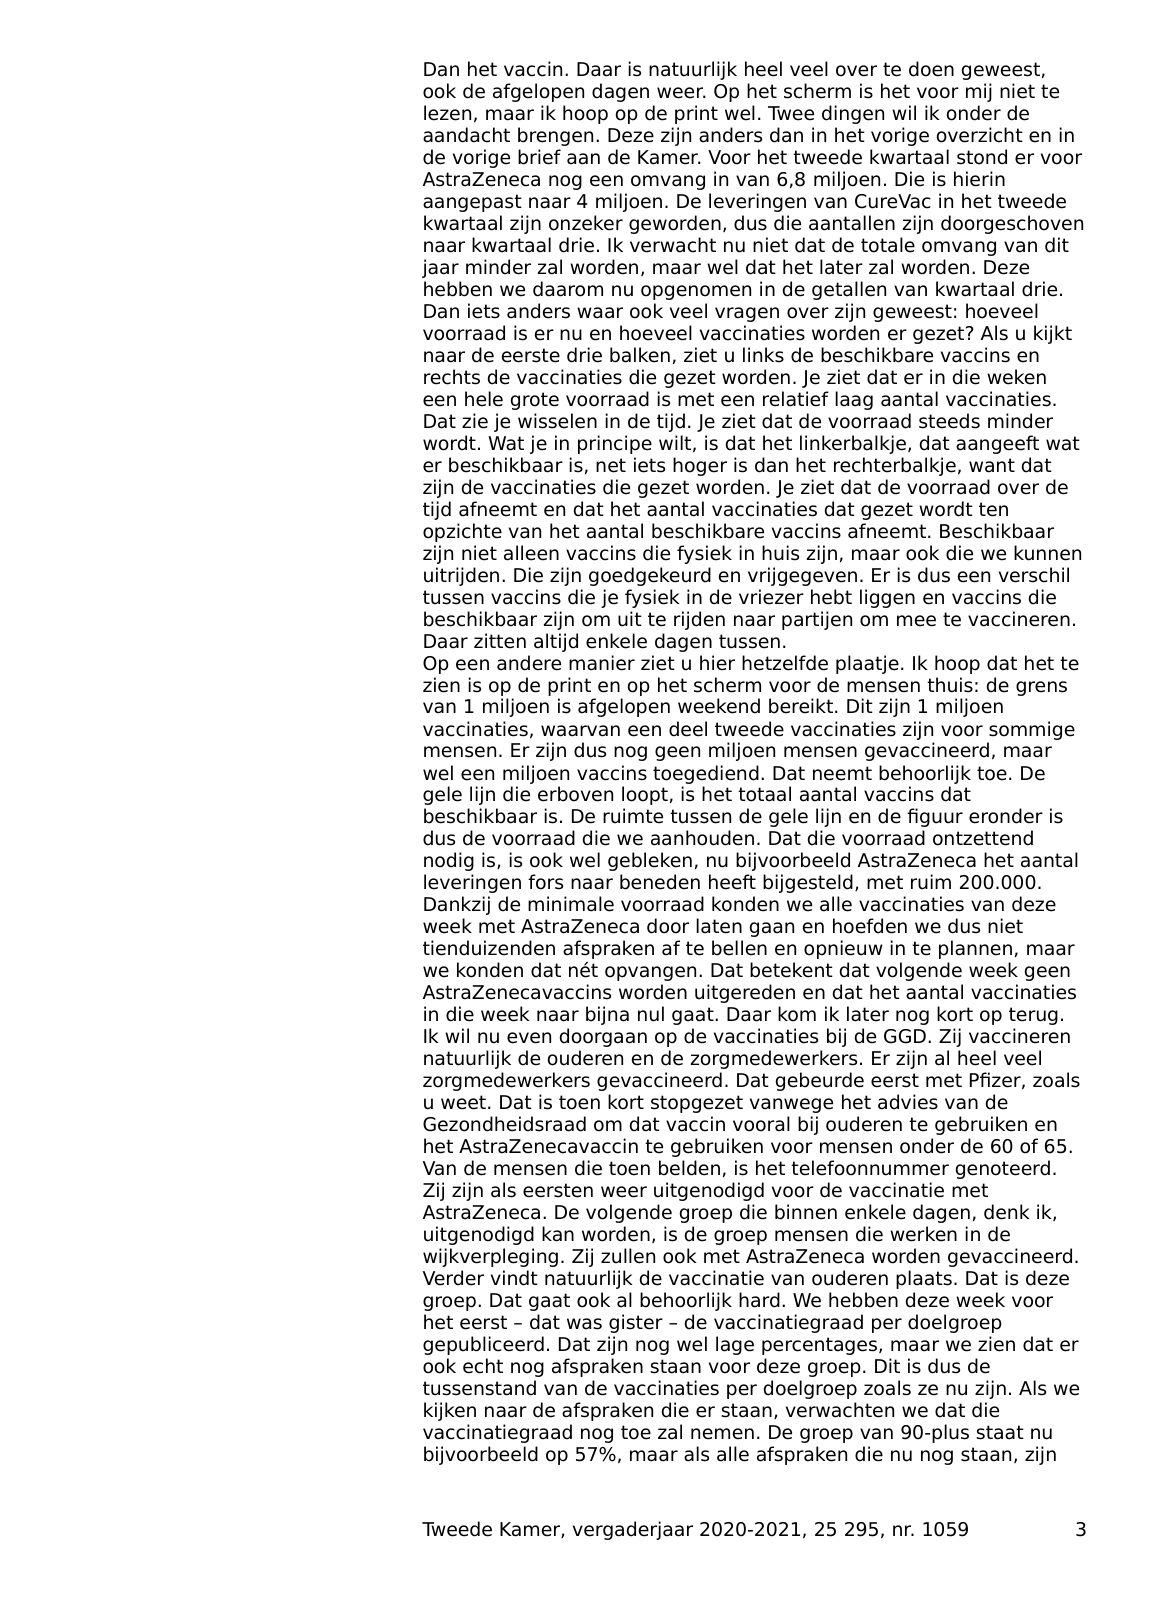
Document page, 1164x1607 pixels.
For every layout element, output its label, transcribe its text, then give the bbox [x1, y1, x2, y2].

text Dan het vaccin. Daar is natuurlijk heel veel over te doen geweest, ook de afgelopen dagen weer. Op het scherm is het voor mij niet te lezen, maar ik hoop op de print wel. Twee dingen wil ik onder de aandacht brengen. Deze zijn anders dan in het vorige overzicht en in de vorige brief aan de Kamer. Voor het tweede kwartaal stond er voor AstraZeneca nog een omvang in van 6,8 miljoen. Die is hierin aangepast naar 4 miljoen. De leveringen van CureVac in het tweede kwartaal zijn onzeker geworden, dus die aantallen zijn doorgeschoven naar kwartaal drie. Ik verwacht nu niet dat de totale omvang van dit jaar minder zal worden, maar wel dat het later zal worden. Deze hebben we daarom nu opgenomen in de getallen van kwartaal drie. [422, 59, 1087, 301]
text Verder vindt natuurlijk de vaccinatie van ouderen plaats. Dat is deze groep. Dat gaat ook al behoorlijk hard. We hebben deze week voor het eerst – dat was gister – de vaccinatiegraad per doelgroep gepubliceerd. Dat zijn nog wel lage percentages, maar we zien dat er ook echt nog afspraken staan voor deze groep. Dit is dus de tussenstand van de vaccinaties per doelgroep zoals ze nu zijn. Als we kijken naar de afspraken die er staan, verwachten we dat die vaccinatiegraad nog toe zal nemen. De groep van 90-plus staat nu bijvoorbeeld op 57%, maar als alle afspraken die nu nog staan, zijn [422, 1268, 1087, 1466]
text Op een andere manier ziet u hier hetzelfde plaatje. Ik hoop dat het te zien is op de print en op het scherm voor de mensen thuis: de grens van 1 miljoen is afgelopen weekend bereikt. Dit zijn 1 miljoen vaccinaties, waarvan een deel tweede vaccinaties zijn voor sommige mensen. Er zijn dus nog geen miljoen mensen gevaccineerd, maar wel een miljoen vaccins toegediend. Dat neemt behoorlijk toe. De gele lijn die erboven loopt, is het totaal aantal vaccins dat beschikbaar is. De ruimte tussen de gele lijn en de figuur eronder is dus de voorraad die we aanhouden. Dat die voorraad ontzettend nodig is, is ook wel gebleken, nu bijvoorbeeld AstraZeneca het aantal leveringen fors naar beneden heeft bijgesteld, met ruim 200.000. Dankzij de minimale voorraad konden we alle vaccinaties van deze week met AstraZeneca door laten gaan en hoefden we dus niet tienduizenden afspraken af te bellen en opnieuw in te plannen, maar we konden dat nét opvangen. Dat betekent dat volgende week geen AstraZenecavaccins worden uitgereden en dat het aantal vaccinaties in die week naar bijna nul gaat. Daar kom ik later nog kort op terug. [422, 652, 1087, 1026]
text Ik wil nu even doorgaan op de vaccinaties bij de GGD. Zij vaccineren natuurlijk de ouderen en de zorgmedewerkers. Er zijn al heel veel zorgmedewerkers gevaccineerd. Dat gebeurde eerst met Pfizer, zoals u weet. Dat is toen kort stopgezet vanwege het advies van de Gezondheidsraad om dat vaccin vooral bij ouderen te gebruiken en het AstraZenecavaccin te gebruiken voor mensen onder de 60 of 65. Van de mensen die toen belden, is het telefoonnummer genoteerd. Zij zijn als eersten weer uitgenodigd voor de vaccinatie met AstraZeneca. De volgende groep die binnen enkele dagen, denk ik, uitgenodigd kan worden, is de groep mensen die werken in de wijkverpleging. Zij zullen ook met AstraZeneca worden gevaccineerd. [422, 1026, 1087, 1268]
text Dan iets anders waar ook veel vragen over zijn geweest: hoeveel voorraad is er nu en hoeveel vaccinaties worden er gezet? Als u kijkt naar de eerste drie balken, ziet u links de beschikbare vaccins en rechts de vaccinaties die gezet worden. Je ziet dat er in die weken een hele grote voorraad is met een relatief laag aantal vaccinaties. Dat zie je wisselen in de tijd. Je ziet dat de voorraad steeds minder wordt. Wat je in principe wilt, is dat het linkerbalkje, dat aangeeft wat er beschikbaar is, net iets hoger is dan het rechterbalkje, want dat zijn de vaccinaties die gezet worden. Je ziet dat de voorraad over de tijd afneemt en dat het aantal vaccinaties dat gezet wordt ten opzichte van het aantal beschikbare vaccins afneemt. Beschikbaar zijn niet alleen vaccins die fysiek in huis zijn, maar ook die we kunnen uitrijden. Die zijn goedgekeurd en vrijgegeven. Er is dus een verschil tussen vaccins die je fysiek in de vriezer hebt liggen en vaccins die beschikbaar zijn om uit te rijden naar partijen om mee te vaccineren. Daar zitten altijd enkele dagen tussen. [422, 301, 1087, 652]
